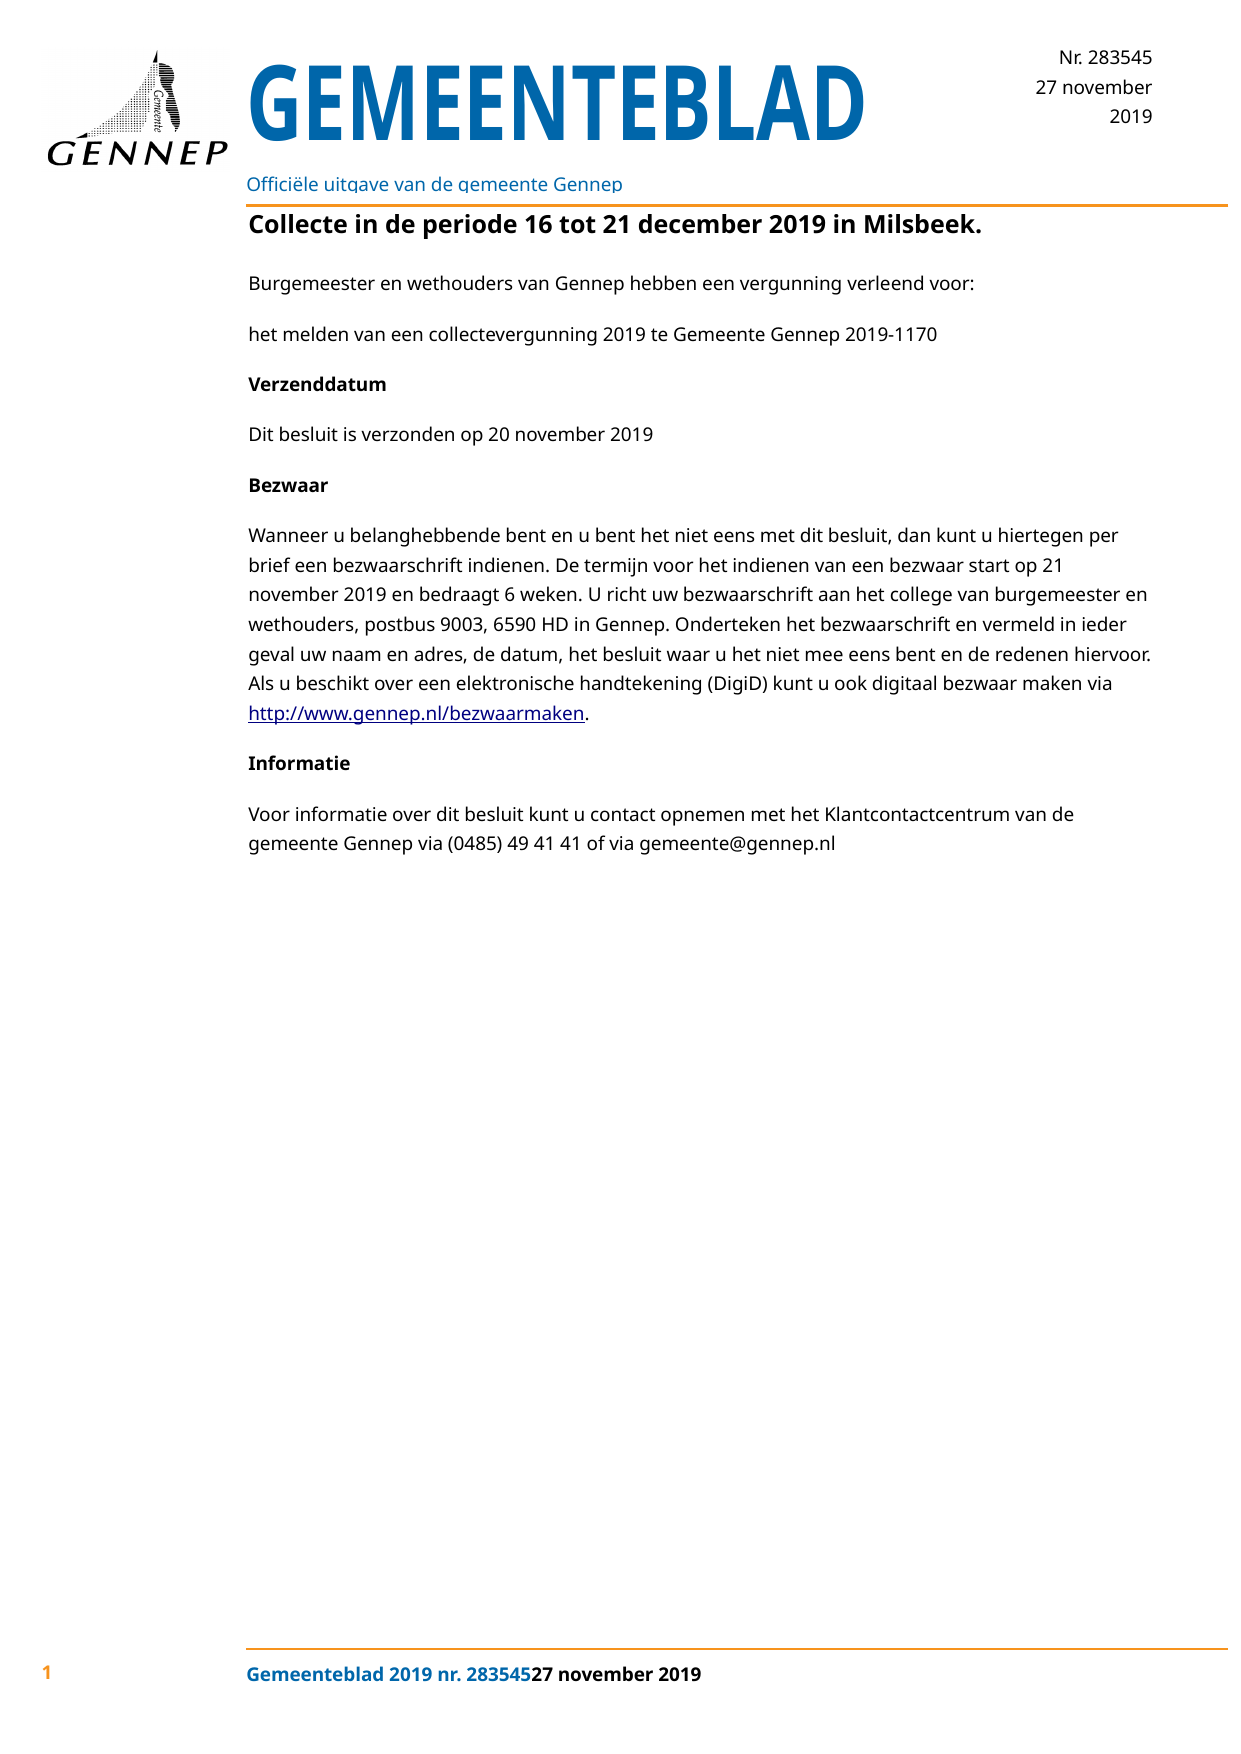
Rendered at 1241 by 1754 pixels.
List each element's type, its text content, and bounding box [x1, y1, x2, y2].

text Verzenddatum [248, 371, 1152, 397]
text Voor informatie over dit besluit kunt u contact opnemen met het Klantcontactcentrum van de gemeente Gennep via (0485) 49 41 41 of via gemeente@gennep.nl [248, 801, 1152, 856]
text Wanneer u belanghebbende bent en u bent het niet eens met dit besluit, dan kunt u hiertegen per brief een bezwaarschrift indienen. De termijn voor het indienen van een bezwaar start op 21 november 2019 en bedraagt 6 weken. U richt uw bezwaarschrift aan het college van burgemeester en wethouders, postbus 9003, 6590 HD in Gennep. Onderteken het bezwaarschrift en vermeld in ieder geval uw naam en adres, de datum, het besluit waar u het niet mee eens bent en de redenen hiervoor. Als u beschikt over een elektronische handtekening (DigiD) kunt u ook digitaal bezwaar maken via http://www.gennep.nl/bezwaarmaken. [248, 522, 1152, 726]
text Burgemeester en wethouders van Gennep hebben een vergunning verleend voor: [248, 270, 1152, 296]
text Collecte in de periode 16 tot 21 december 2019 in Milsbeek. [248, 207, 1152, 241]
text Dit besluit is verzonden op 20 november 2019 [248, 422, 1152, 447]
text Bezwaar [248, 472, 1152, 498]
picture [41, 47, 231, 172]
text Informatie [248, 750, 1152, 776]
text het melden van een collectevergunning 2019 te Gemeente Gennep 2019-1170 [248, 321, 1152, 346]
